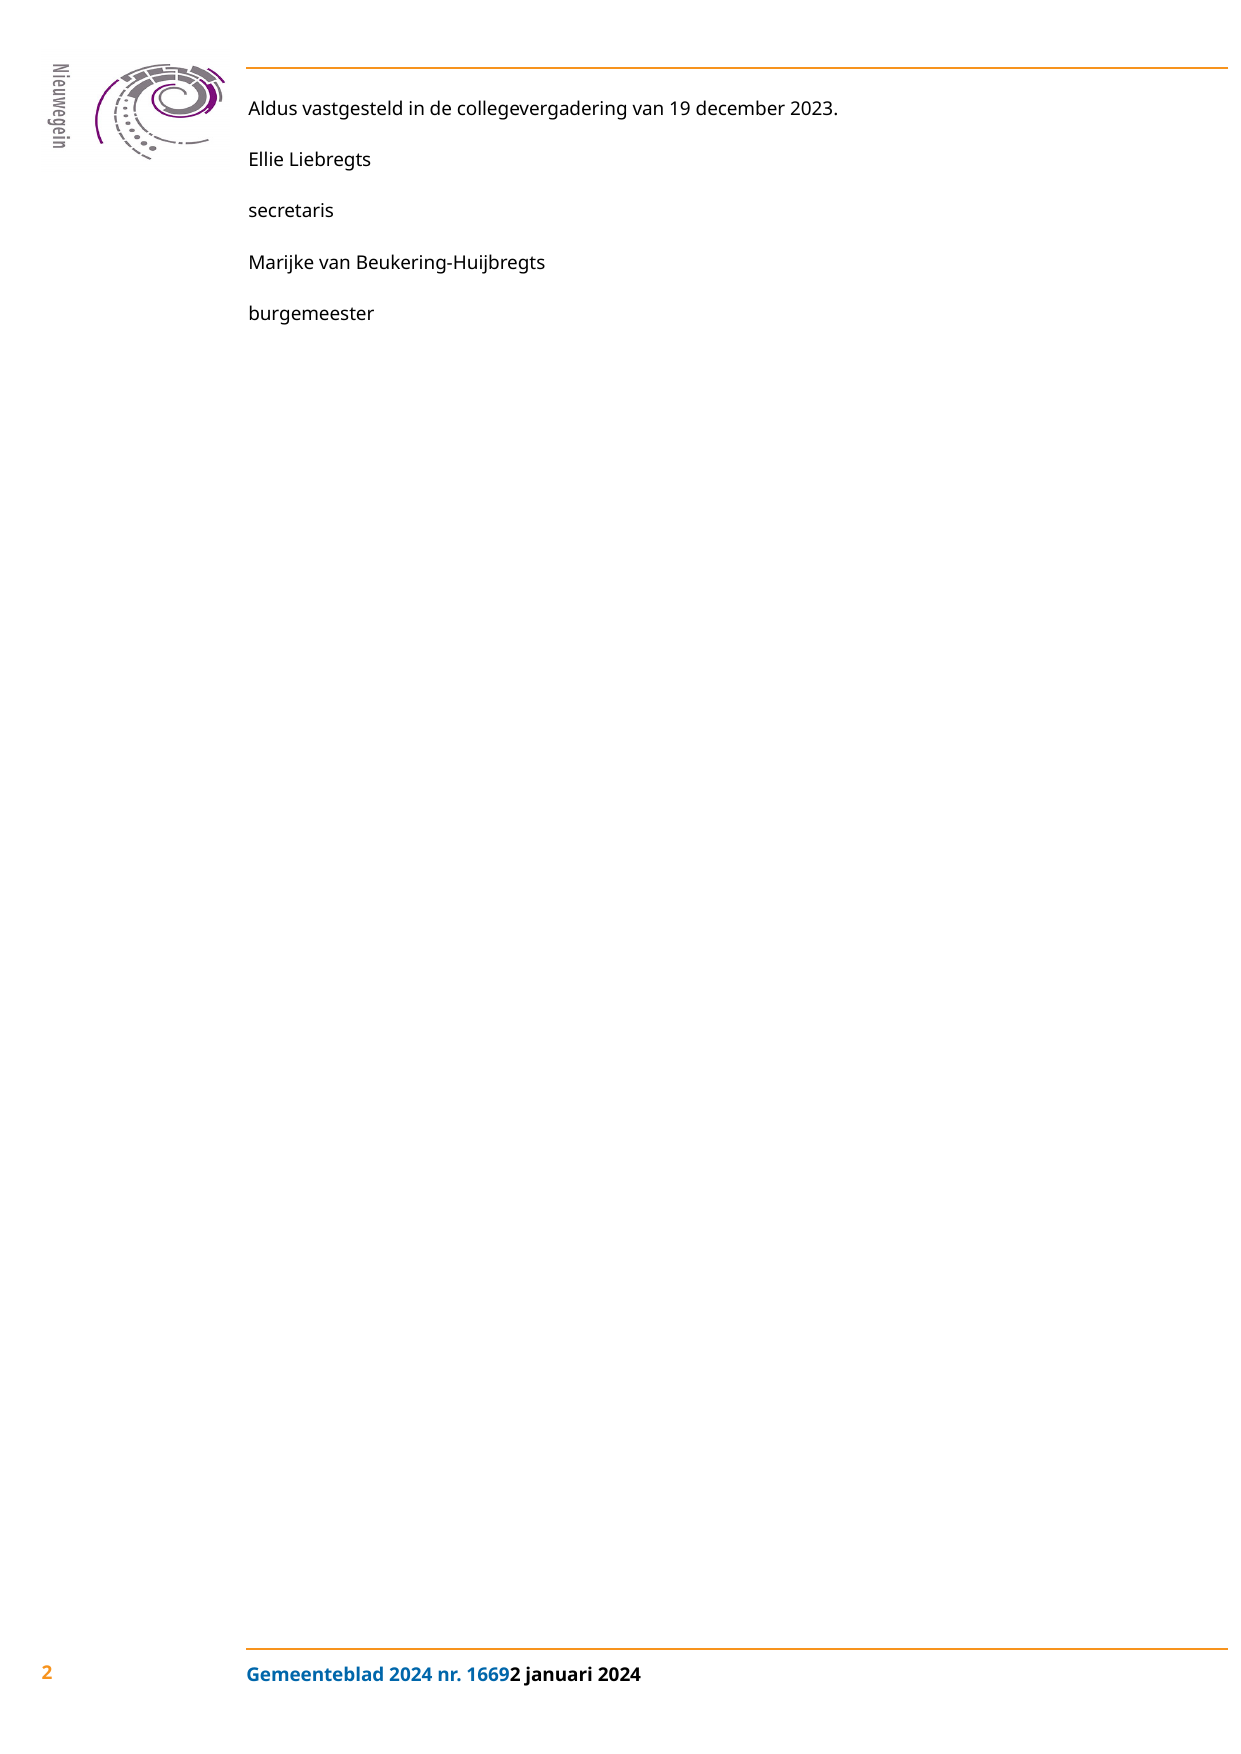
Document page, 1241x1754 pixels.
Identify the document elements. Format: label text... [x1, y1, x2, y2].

text secretaris [248, 198, 1152, 223]
text burgemeester [248, 301, 1152, 326]
picture [41, 47, 231, 172]
text Ellie Liebregts [248, 146, 1152, 172]
text Aldus vastgesteld in de collegevergadering van 19 december 2023. [248, 95, 1152, 121]
text Marijke van Beukering-Huijbregts [248, 249, 1152, 275]
